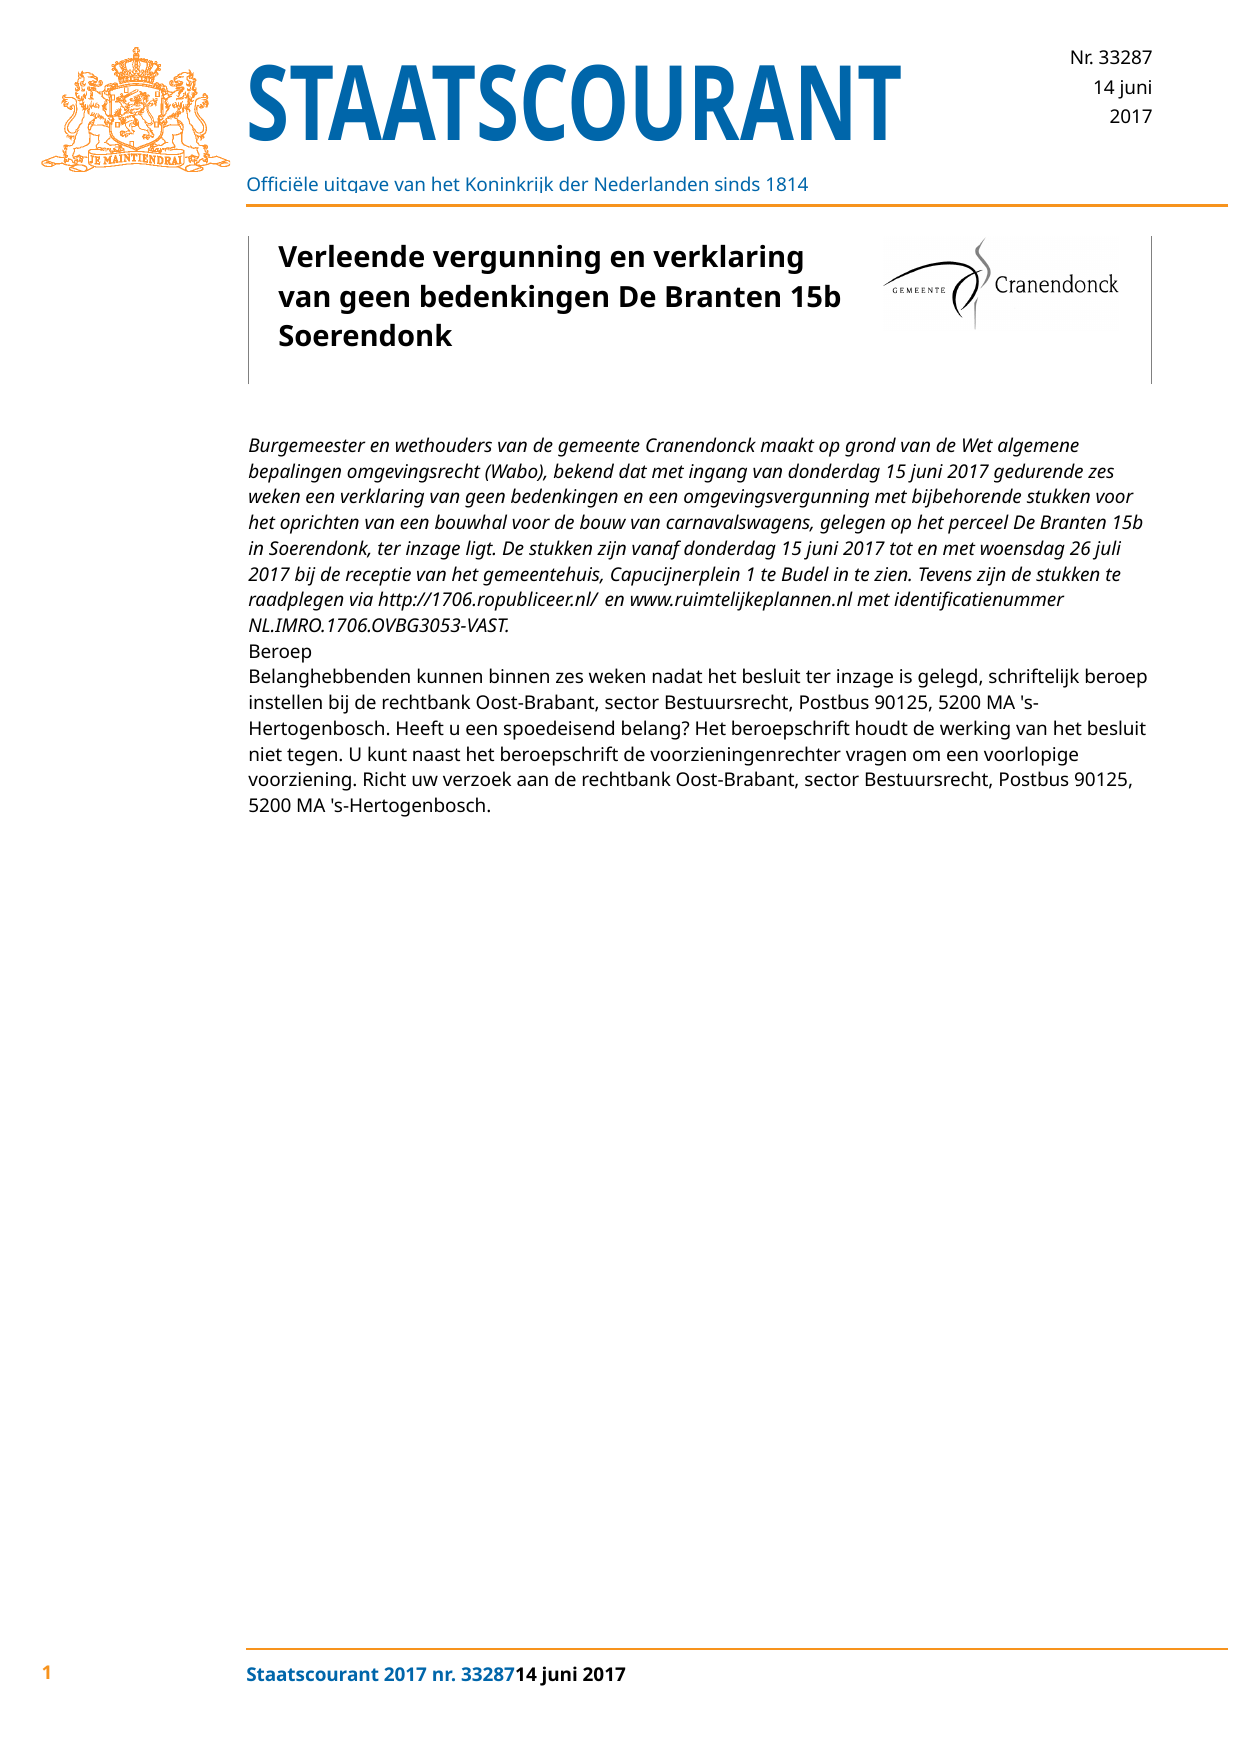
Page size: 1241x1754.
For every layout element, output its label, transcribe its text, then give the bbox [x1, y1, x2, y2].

text Belanghebbenden kunnen binnen zes weken nadat het besluit ter inzage is gelegd, schriftelijk beroep instellen bij de rechtbank Oost-Brabant, sector Bestuursrecht, Postbus 90125, 5200 MA 's-Hertogenbosch. Heeft u een spoedeisend belang? Het beroepschrift houdt de werking van het besluit niet tegen. U kunt naast het beroepschrift de voorzieningenrechter vragen om een voorlopige voorziening. Richt uw verzoek aan de rechtbank Oost-Brabant, sector Bestuursrecht, Postbus 90125, 5200 MA 's-Hertogenbosch. [248, 664, 1152, 818]
table_header Verleende vergunning en verklaring van geen bedenkingen De Branten 15b Soerendonk [249, 236, 850, 384]
picture [41, 47, 231, 172]
table_header [850, 236, 1151, 384]
picture [882, 236, 1119, 331]
text Beroep [248, 638, 1152, 664]
text Burgemeester en wethouders van de gemeente Cranendonck maakt op grond van de Wet algemene bepalingen omgevingsrecht (Wabo), bekend dat met ingang van donderdag 15 juni 2017 gedurende zes weken een verklaring van geen bedenkingen en een omgevingsvergunning met bijbehorende stukken voor het oprichten van een bouwhal voor de bouw van carnavalswagens, gelegen op het perceel De Branten 15b in Soerendonk, ter inzage ligt. De stukken zijn vanaf donderdag 15 juni 2017 tot en met woensdag 26 juli 2017 bij de receptie van het gemeentehuis, Capucijnerplein 1 te Budel in te zien. Tevens zijn de stukken te raadplegen via http://1706.ropubliceer.nl/ en www.ruimtelijkeplannen.nl met identificatienummer NL.IMRO.1706.OVBG3053-VAST. [248, 432, 1152, 638]
